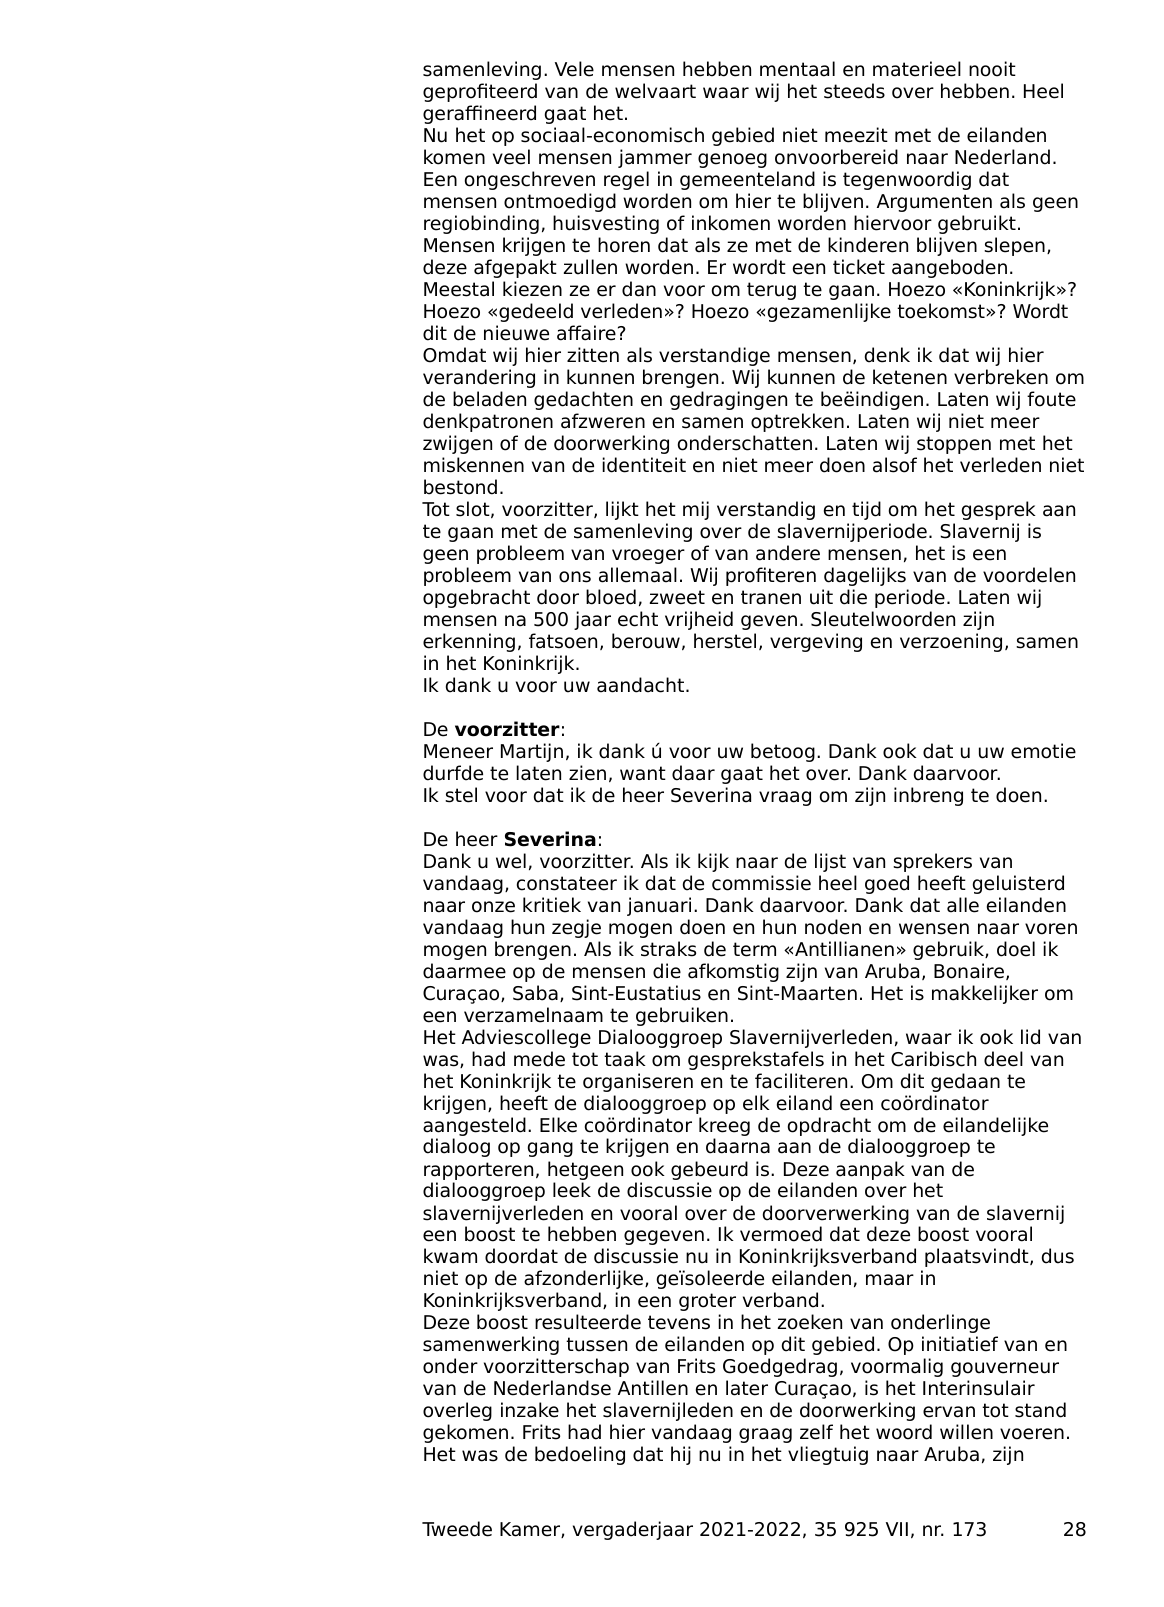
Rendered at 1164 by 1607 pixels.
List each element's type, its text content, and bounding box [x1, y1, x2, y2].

text Ik stel voor dat ik de heer Severina vraag om zijn inbreng te doen. [422, 784, 1087, 807]
text Tot slot, voorzitter, lijkt het mij verstandig en tijd om het gesprek aan te gaan met de samenleving over de slavernijperiode. Slavernij is geen probleem van vroeger of van andere mensen, het is een probleem van ons allemaal. Wij profiteren dagelijks van de voordelen opgebracht door bloed, zweet en tranen uit die periode. Laten wij mensen na 500 jaar echt vrijheid geven. Sleutelwoorden zijn erkenning, fatsoen, berouw, herstel, vergeving en verzoening, samen in het Koninkrijk. [422, 499, 1087, 674]
text Omdat wij hier zitten als verstandige mensen, denk ik dat wij hier verandering in kunnen brengen. Wij kunnen de ketenen verbreken om de beladen gedachten en gedragingen te beëindigen. Laten wij foute denkpatronen afzweren en samen optrekken. Laten wij niet meer zwijgen of de doorwerking onderschatten. Laten wij stoppen met het miskennen van de identiteit en niet meer doen alsof het verleden niet bestond. [422, 345, 1087, 499]
text Ik dank u voor uw aandacht. [422, 674, 1087, 696]
text De heer Severina: [422, 829, 1087, 851]
text Meneer Martijn, ik dank ú voor uw betoog. Dank ook dat u uw emotie durfde te laten zien, want daar gaat het over. Dank daarvoor. [422, 741, 1087, 784]
text Nu het op sociaal-economisch gebied niet meezit met de eilanden komen veel mensen jammer genoeg onvoorbereid naar Nederland. Een ongeschreven regel in gemeenteland is tegenwoordig dat mensen ontmoedigd worden om hier te blijven. Argumenten als geen regiobinding, huisvesting of inkomen worden hiervoor gebruikt. Mensen krijgen te horen dat als ze met de kinderen blijven slepen, deze afgepakt zullen worden. Er wordt een ticket aangeboden. Meestal kiezen ze er dan voor om terug te gaan. Hoezo «Koninkrijk»? Hoezo «gedeeld verleden»? Hoezo «gezamenlijke toekomst»? Wordt dit de nieuwe affaire? [422, 125, 1087, 345]
text Het Adviescollege Dialooggroep Slavernijverleden, waar ik ook lid van was, had mede tot taak om gesprekstafels in het Caribisch deel van het Koninkrijk te organiseren en te faciliteren. Om dit gedaan te krijgen, heeft de dialooggroep op elk eiland een coördinator aangesteld. Elke coördinator kreeg de opdracht om de eilandelijke dialoog op gang te krijgen en daarna aan de dialooggroep te rapporteren, hetgeen ook gebeurd is. Deze aanpak van de dialooggroep leek de discussie op de eilanden over het slavernijverleden en vooral over de doorverwerking van de slavernij een boost te hebben gegeven. Ik vermoed dat deze boost vooral kwam doordat de discussie nu in Koninkrijksverband plaatsvindt, dus niet op de afzonderlijke, geïsoleerde eilanden, maar in Koninkrijksverband, in een groter verband. [422, 1027, 1087, 1312]
text Deze boost resulteerde tevens in het zoeken van onderlinge samenwerking tussen de eilanden op dit gebied. Op initiatief van en onder voorzitterschap van Frits Goedgedrag, voormalig gouverneur van de Nederlandse Antillen en later Curaçao, is het Interinsulair overleg inzake het slavernijleden en de doorwerking ervan tot stand gekomen. Frits had hier vandaag graag zelf het woord willen voeren. Het was de bedoeling dat hij nu in het vliegtuig naar Aruba, zijn [422, 1312, 1087, 1466]
text Dank u wel, voorzitter. Als ik kijk naar de lijst van sprekers van vandaag, constateer ik dat de commissie heel goed heeft geluisterd naar onze kritiek van januari. Dank daarvoor. Dank dat alle eilanden vandaag hun zegje mogen doen en hun noden en wensen naar voren mogen brengen. Als ik straks de term «Antillianen» gebruik, doel ik daarmee op de mensen die afkomstig zijn van Aruba, Bonaire, Curaçao, Saba, Sint-Eustatius en Sint-Maarten. Het is makkelijker om een verzamelnaam te gebruiken. [422, 851, 1087, 1027]
text samenleving. Vele mensen hebben mentaal en materieel nooit geprofiteerd van de welvaart waar wij het steeds over hebben. Heel geraffineerd gaat het. [422, 59, 1087, 125]
text De voorzitter: [422, 719, 1087, 741]
